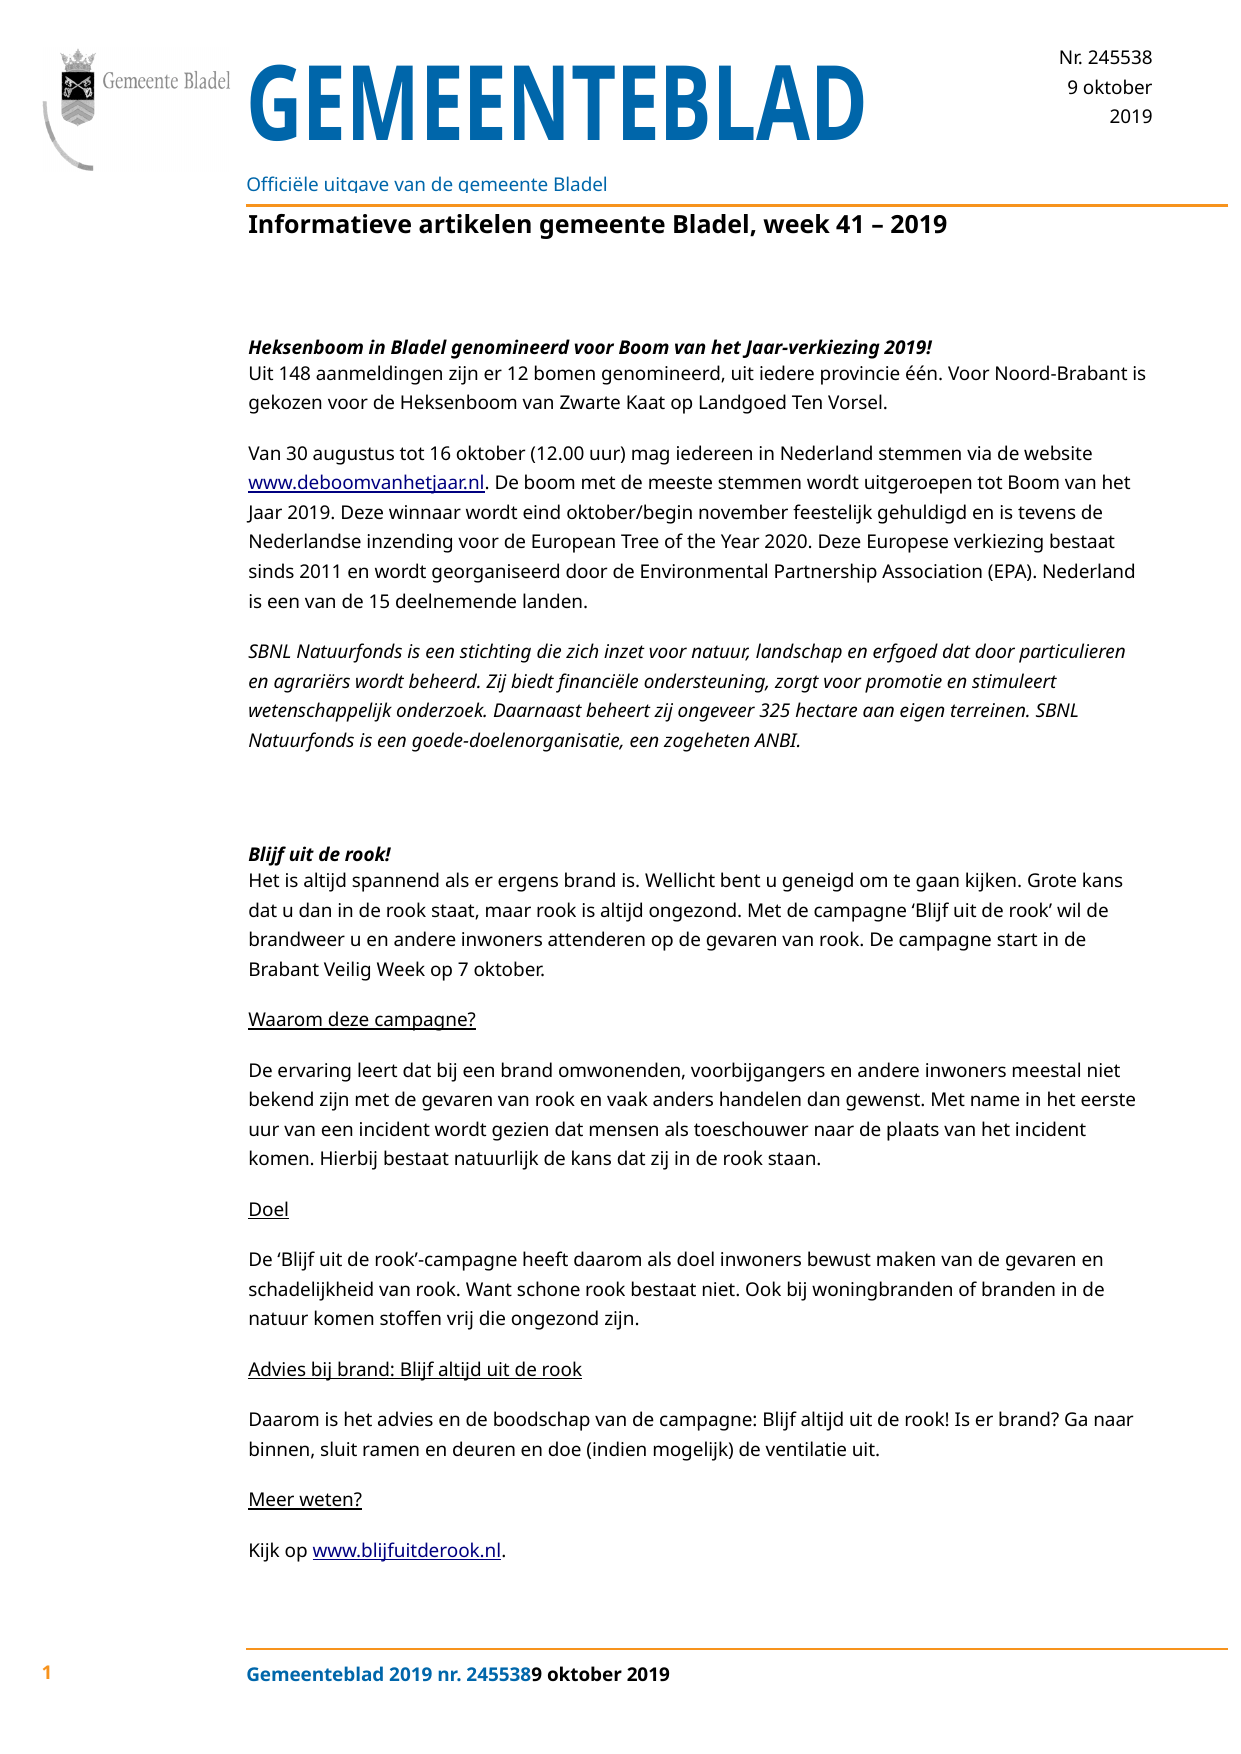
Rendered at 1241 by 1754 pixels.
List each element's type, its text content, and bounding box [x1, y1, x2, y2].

picture [41, 47, 231, 172]
text Kijk op www.blijfuitderook.nl. [248, 1537, 1152, 1562]
text Advies bij brand: Blijf altijd uit de rook [248, 1356, 1152, 1382]
text SBNL Natuurfonds is een stichting die zich inzet voor natuur, landschap en erfgoed dat door particulieren en agrariërs wordt beheerd. Zij biedt financiële ondersteuning, zorgt voor promotie en stimuleert wetenschappelijk onderzoek. Daarnaast beheert zij ongeveer 325 hectare aan eigen terreinen. SBNL Natuurfonds is een goede-doelenorganisatie, een zogeheten ANBI. [248, 638, 1152, 753]
text Het is altijd spannend als er ergens brand is. Wellicht bent u geneigd om te gaan kijken. Grote kans dat u dan in de rook staat, maar rook is altijd ongezond. Met de campagne ‘Blijf uit de rook’ wil de brandweer u en andere inwoners attenderen op de gevaren van rook. De campagne start in de Brabant Veilig Week op 7 oktober. [248, 867, 1152, 982]
text De ‘Blijf uit de rook’-campagne heeft daarom als doel inwoners bewust maken van de gevaren en schadelijkheid van rook. Want schone rook bestaat niet. Ook bij woningbranden of branden in de natuur komen stoffen vrij die ongezond zijn. [248, 1246, 1152, 1331]
text Uit 148 aanmeldingen zijn er 12 bomen genomineerd, uit iedere provincie één. Voor Noord-Brabant is gekozen voor de Heksenboom van Zwarte Kaat op Landgoed Ten Vorsel. [248, 360, 1152, 415]
text Informatieve artikelen gemeente Bladel, week 41 – 2019 [248, 207, 1152, 241]
text Meer weten? [248, 1486, 1152, 1512]
text Blijf uit de rook! [248, 841, 1152, 867]
text Doel [248, 1196, 1152, 1222]
text De ervaring leert dat bij een brand omwonenden, voorbijgangers en andere inwoners meestal niet bekend zijn met de gevaren van rook en vaak anders handelen dan gewenst. Met name in het eerste uur van een incident wordt gezien dat mensen als toeschouwer naar de plaats van het incident komen. Hierbij bestaat natuurlijk de kans dat zij in de rook staan. [248, 1057, 1152, 1171]
text Van 30 augustus tot 16 oktober (12.00 uur) mag iedereen in Nederland stemmen via de website www.deboomvanhetjaar.nl. De boom met de meeste stemmen wordt uitgeroepen tot Boom van het Jaar 2019. Deze winnaar wordt eind oktober/begin november feestelijk gehuldigd en is tevens de Nederlandse inzending voor de European Tree of the Year 2020. Deze Europese verkiezing bestaat sinds 2011 en wordt georganiseerd door de Environmental Partnership Association (EPA). Nederland is een van de 15 deelnemende landen. [248, 440, 1152, 614]
text Heksenboom in Bladel genomineerd voor Boom van het Jaar-verkiezing 2019! [248, 334, 1152, 360]
text Daarom is het advies en de boodschap van de campagne: Blijf altijd uit de rook! Is er brand? Ga naar binnen, sluit ramen en deuren en doe (indien mogelijk) de ventilatie uit. [248, 1406, 1152, 1462]
text Waarom deze campagne? [248, 1006, 1152, 1032]
